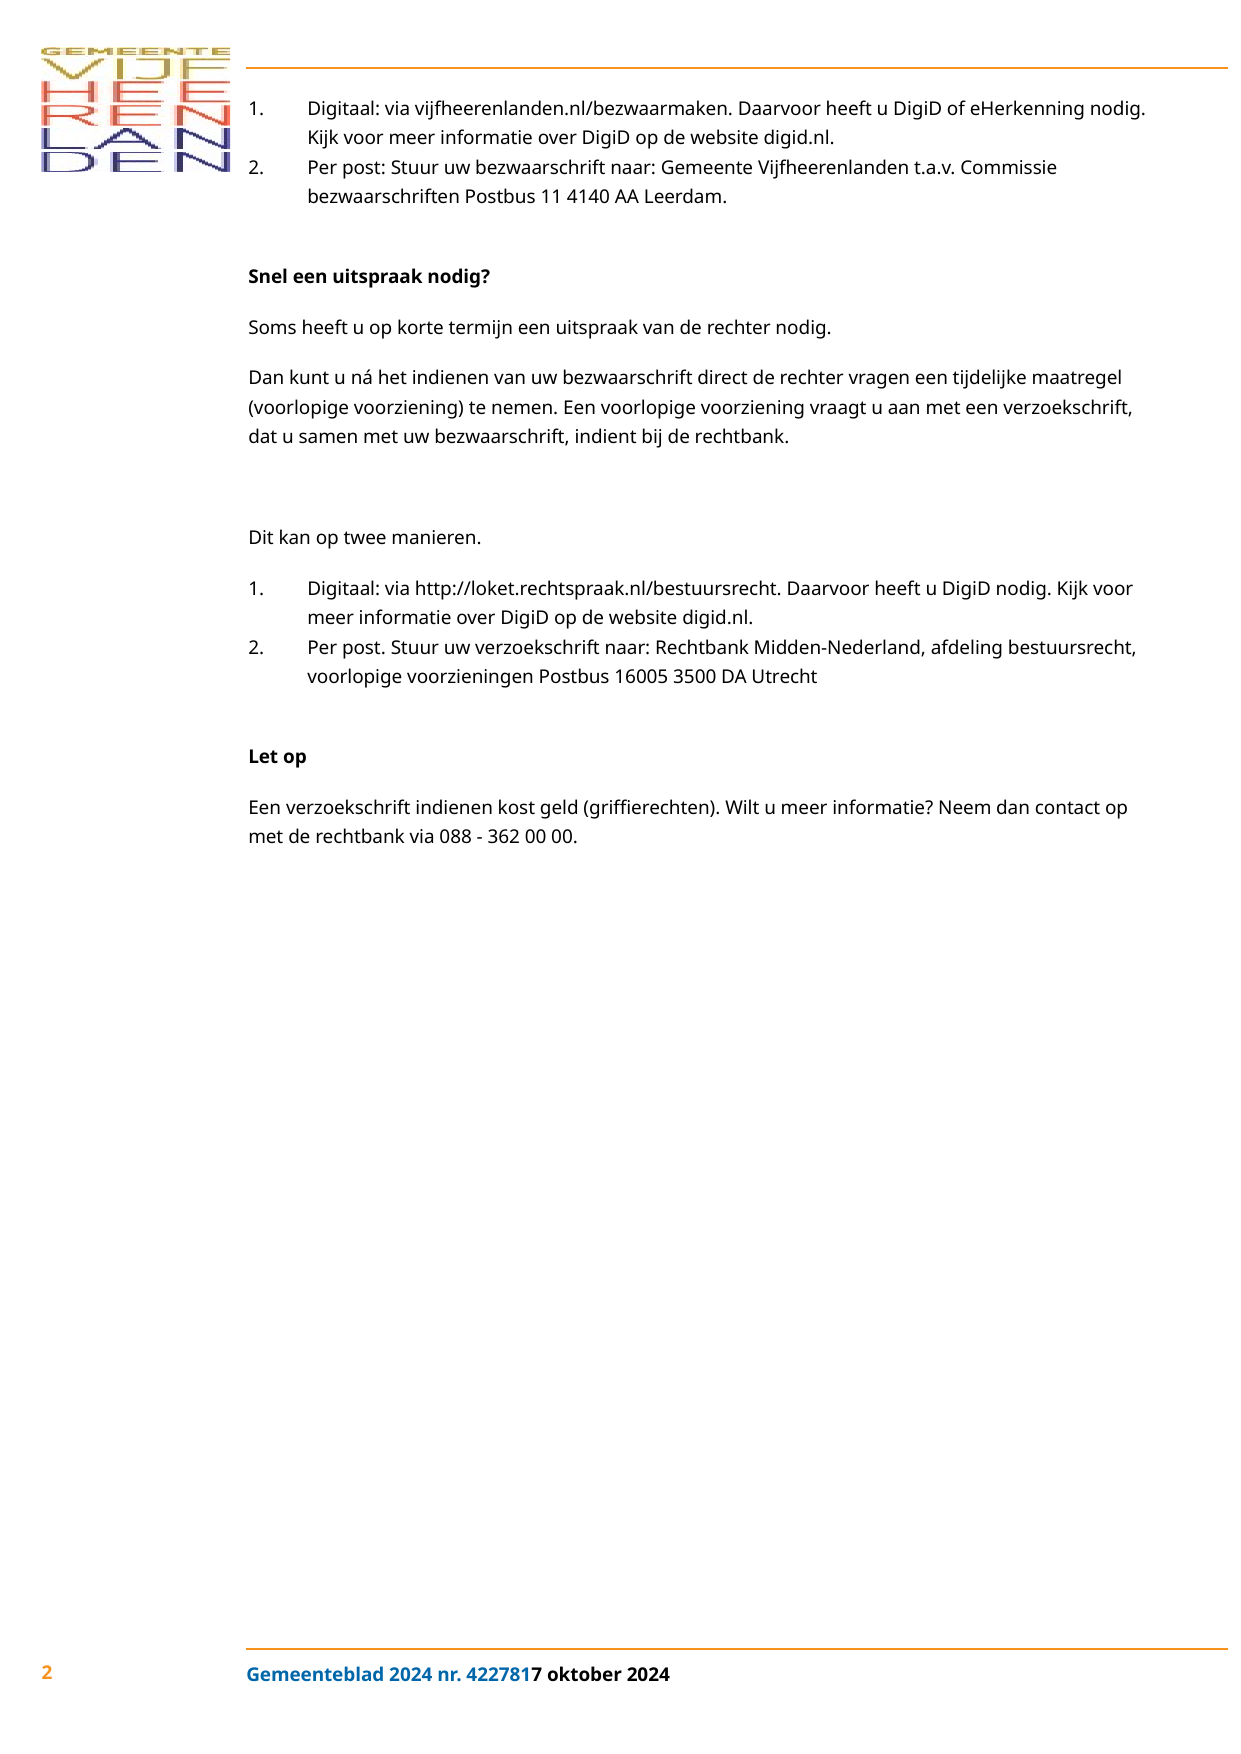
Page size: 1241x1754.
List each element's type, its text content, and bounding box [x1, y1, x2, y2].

list Digitaal: via http://loket.rechtspraak.nl/bestuursrecht. Daarvoor heeft u DigiD nodig. Kijk voor meer informatie over DigiD op de website digid.nl. [248, 575, 1152, 630]
picture [41, 47, 231, 172]
text Een verzoekschrift indienen kost geld (griffierechten). Wilt u meer informatie? Neem dan contact op met de rechtbank via 088 - 362 00 00. [248, 794, 1152, 849]
text Soms heeft u op korte termijn een uitspraak van de rechter nodig. [248, 314, 1152, 340]
text Snel een uitspraak nodig? [248, 263, 1152, 289]
list Digitaal: via vijfheerenlanden.nl/bezwaarmaken. Daarvoor heeft u DigiD of eHerkenning nodig. Kijk voor meer informatie over DigiD op de website digid.nl. [248, 95, 1152, 150]
text Let op [248, 743, 1152, 769]
text Dit kan op twee manieren. [248, 524, 1152, 550]
list Per post. Stuur uw verzoekschrift naar: Rechtbank Midden-Nederland, afdeling bestuursrecht, voorlopige voorzieningen Postbus 16005 3500 DA Utrecht [248, 634, 1152, 689]
list Per post: Stuur uw bezwaarschrift naar: Gemeente Vijfheerenlanden t.a.v. Commissie bezwaarschriften Postbus 11 4140 AA Leerdam. [248, 154, 1152, 209]
text Dan kunt u ná het indienen van uw bezwaarschrift direct de rechter vragen een tijdelijke maatregel (voorlopige voorziening) te nemen. Een voorlopige voorziening vraagt u aan met een verzoekschrift, dat u samen met uw bezwaarschrift, indient bij de rechtbank. [248, 364, 1152, 449]
